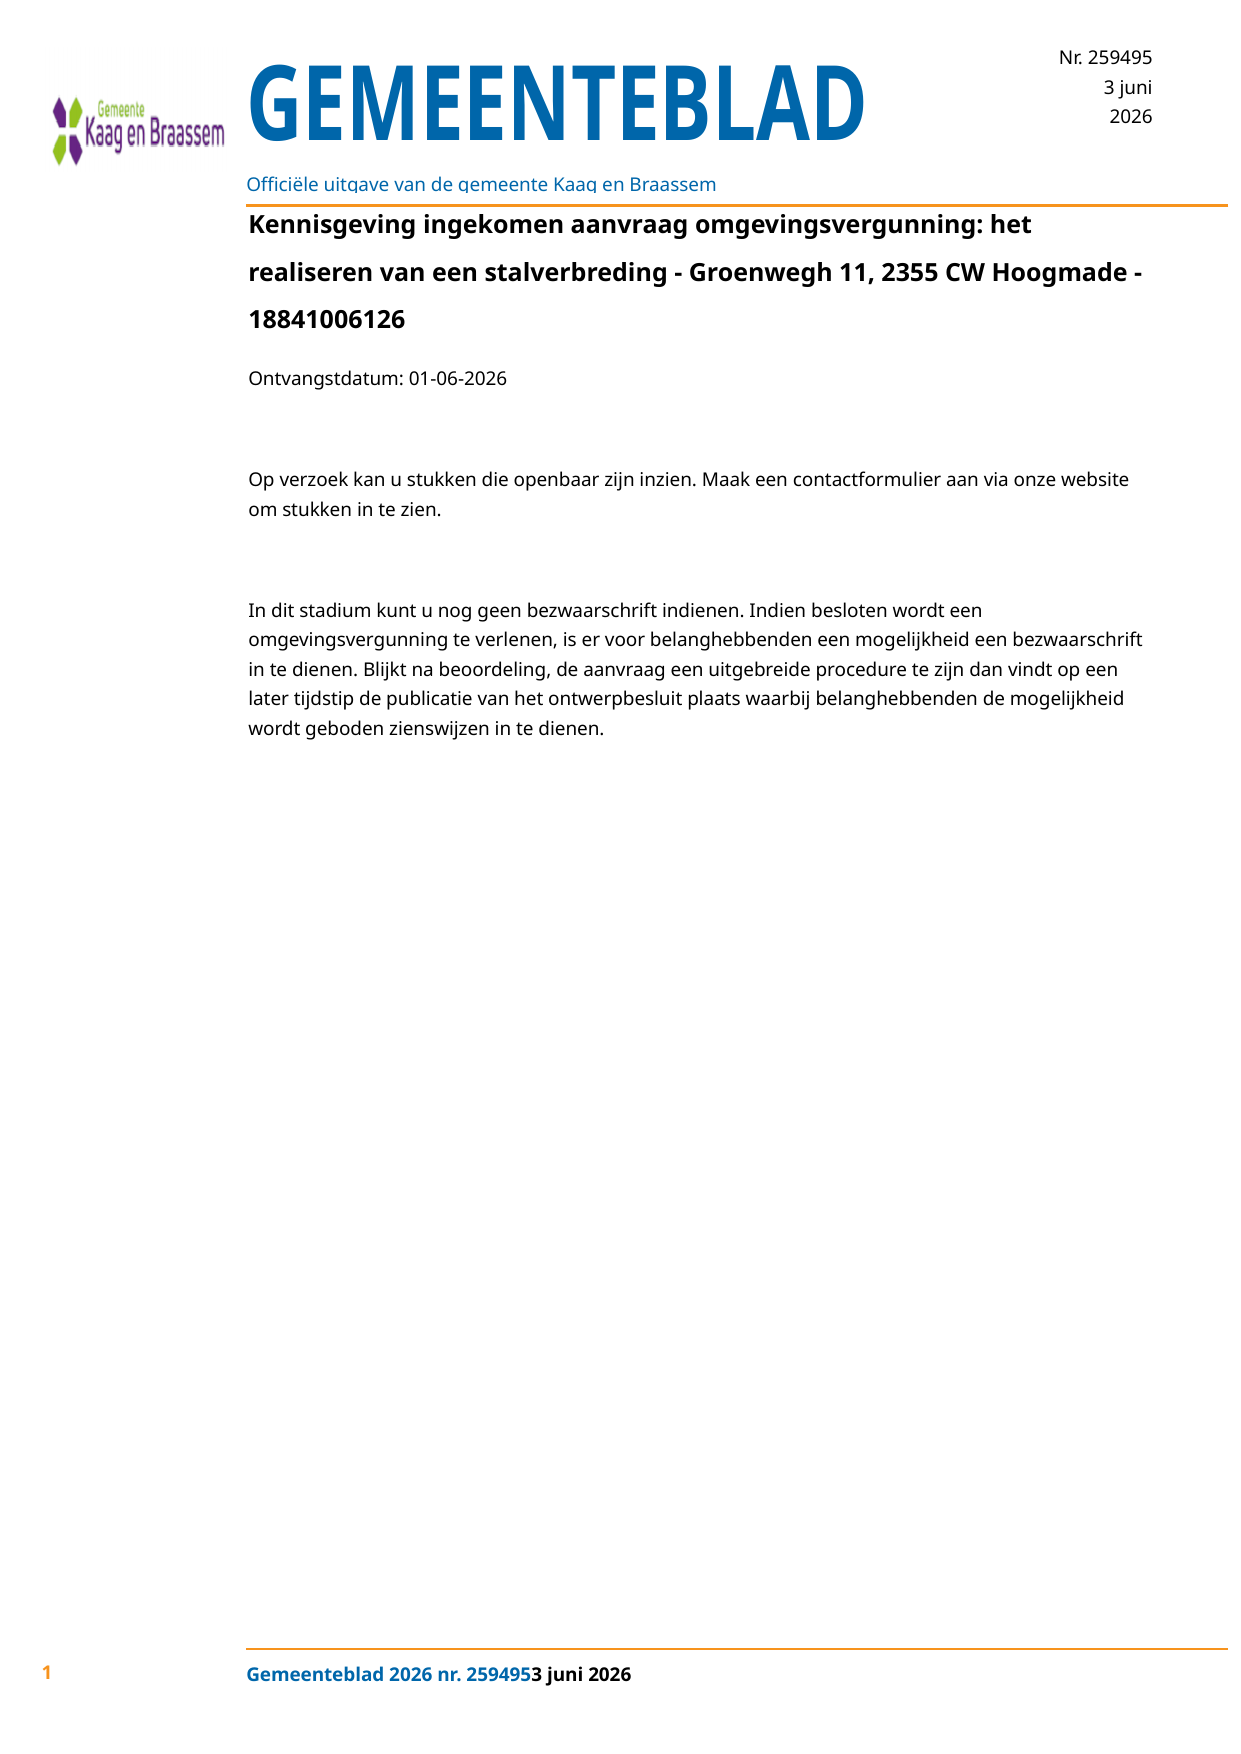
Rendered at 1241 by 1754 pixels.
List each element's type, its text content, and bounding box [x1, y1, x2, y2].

text Kennisgeving ingekomen aanvraag omgevingsvergunning: het realiseren van een stalverbreding - Groenwegh 11, 2355 CW Hoogmade - 18841006126 [248, 207, 1152, 336]
picture [41, 47, 231, 172]
text In dit stadium kunt u nog geen bezwaarschrift indienen. Indien besloten wordt een omgevingsvergunning te verlenen, is er voor belanghebbenden een mogelijkheid een bezwaarschrift in te dienen. Blijkt na beoordeling, de aanvraag een uitgebreide procedure te zijn dan vindt op een later tijdstip de publicatie van het ontwerpbesluit plaats waarbij belanghebbenden de mogelijkheid wordt geboden zienswijzen in te dienen. [248, 597, 1152, 741]
text Op verzoek kan u stukken die openbaar zijn inzien. Maak een contactformulier aan via onze website om stukken in te zien. [248, 466, 1152, 522]
text Ontvangstdatum: 01-06-2026 [248, 366, 1152, 391]
